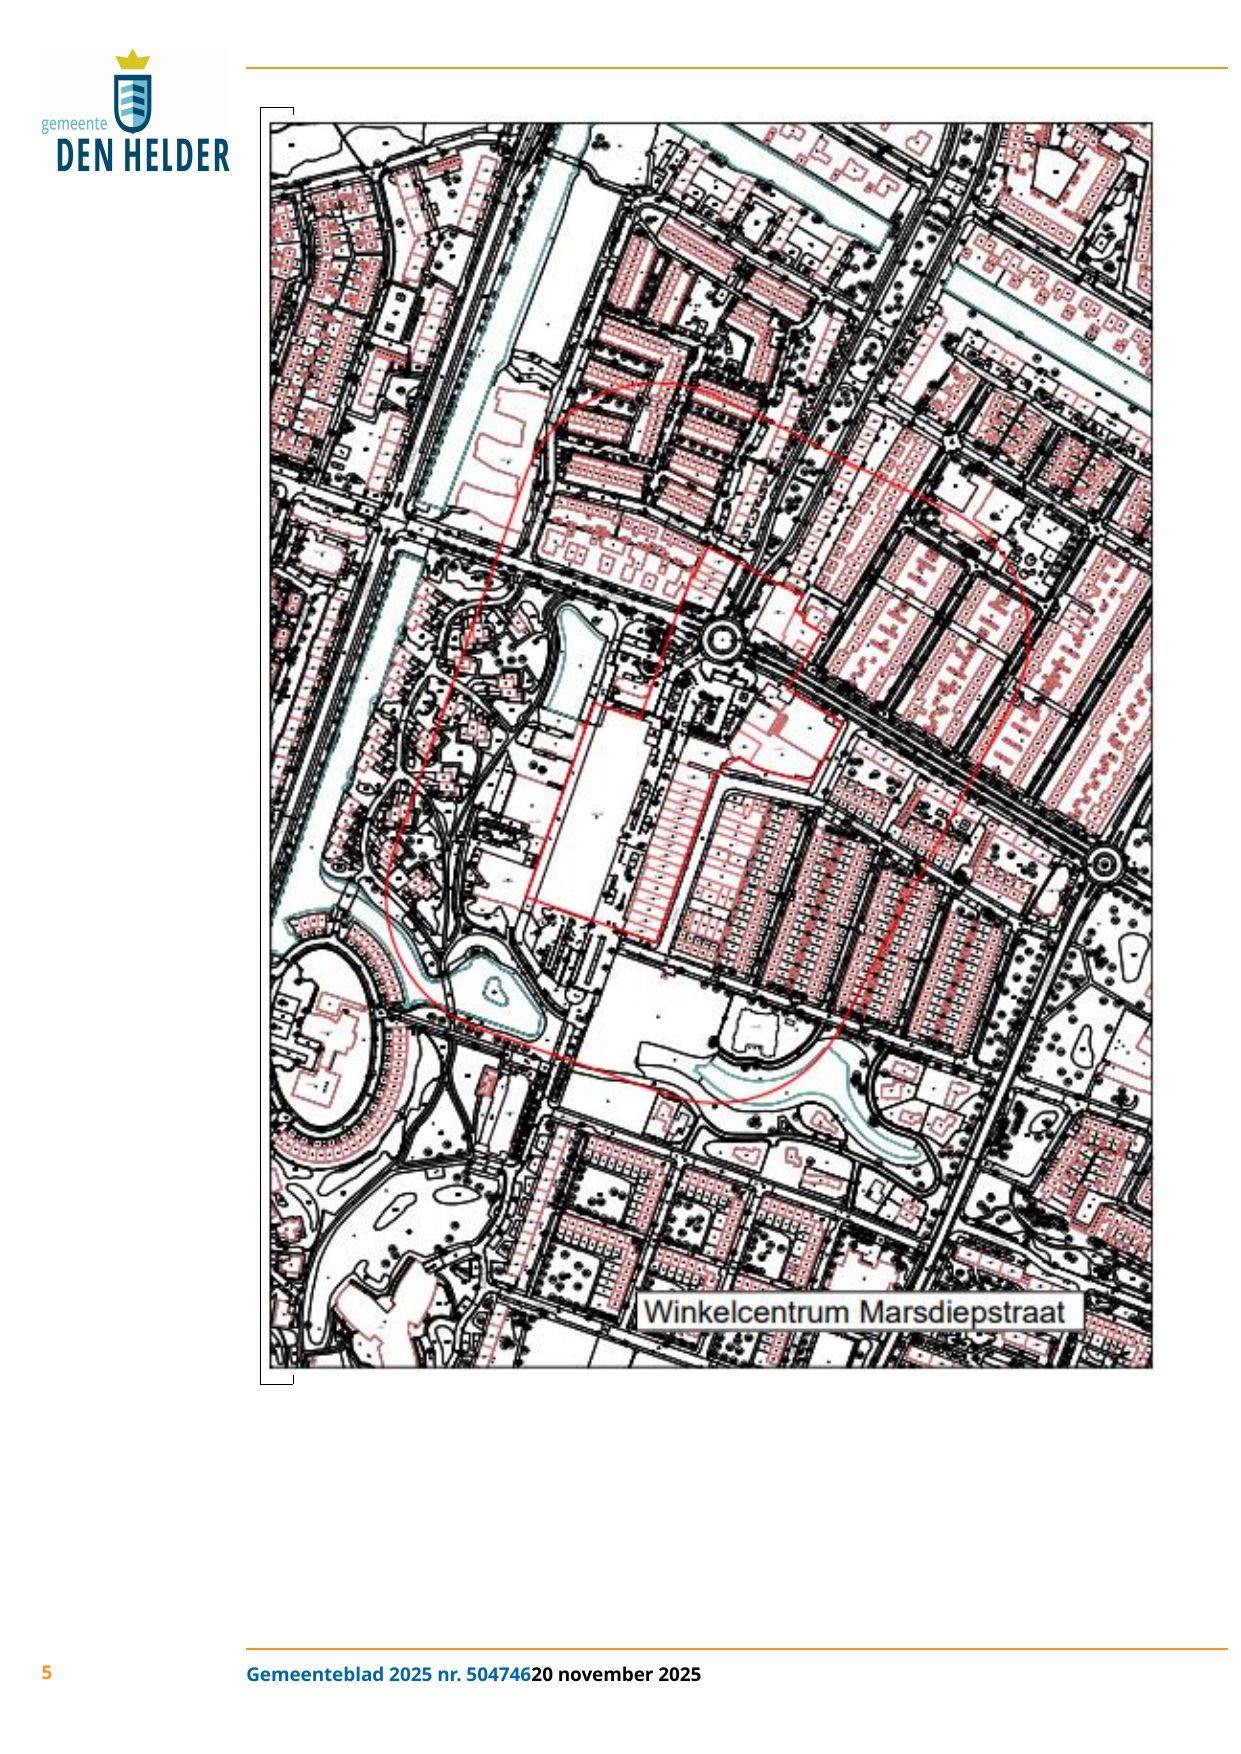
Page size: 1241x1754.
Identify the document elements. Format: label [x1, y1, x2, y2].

picture [268, 115, 1159, 1375]
picture [41, 47, 231, 172]
picture [220, 160, 224, 172]
picture [182, 144, 187, 165]
picture [100, 154, 106, 172]
picture [63, 144, 68, 165]
picture [130, 157, 135, 172]
